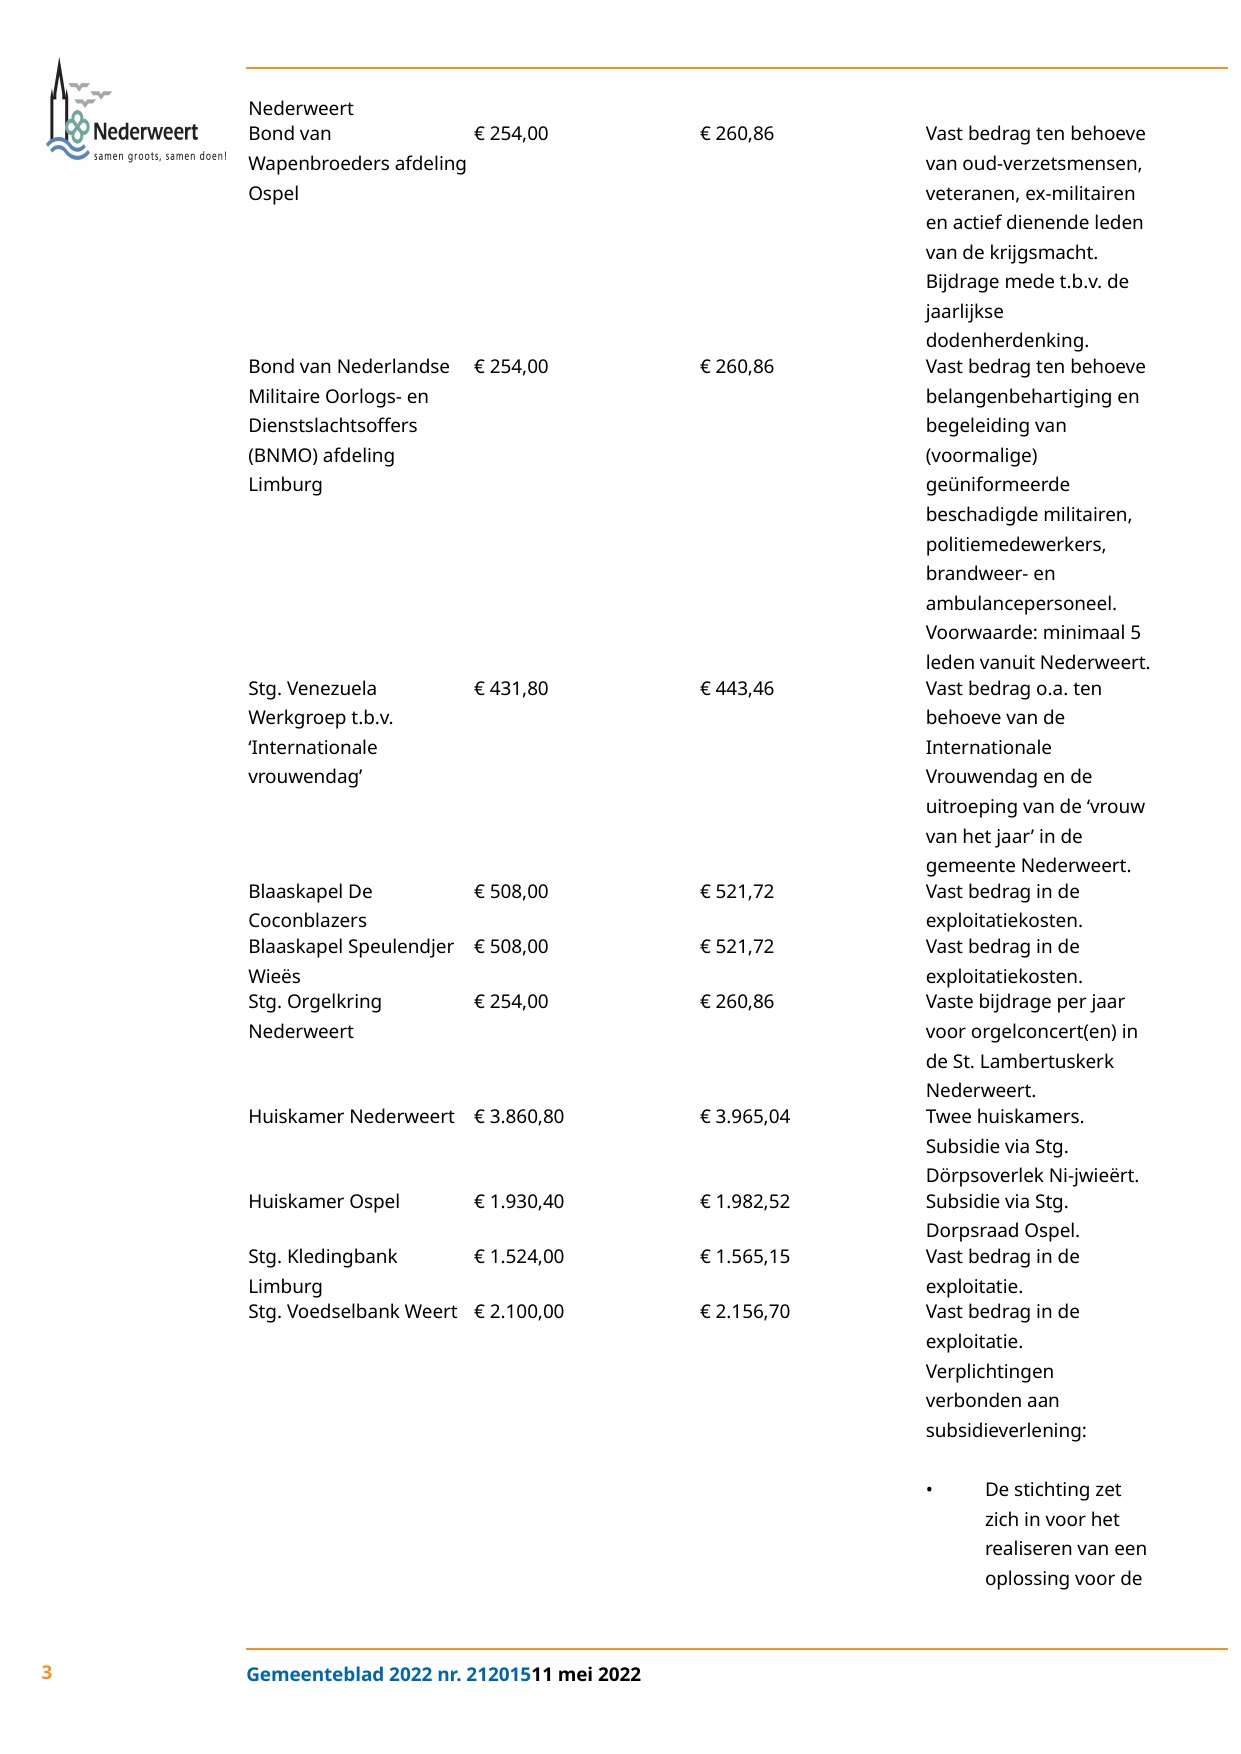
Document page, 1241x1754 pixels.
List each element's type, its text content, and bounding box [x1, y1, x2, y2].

table_cell € 1.930,40 [474, 1188, 700, 1243]
table_cell € 1.565,15 [700, 1244, 926, 1299]
table_cell € 1.982,52 [700, 1188, 926, 1243]
table_cell Vast bedrag o.a. ten behoeve van de Internationale Vrouwendag en de uitroeping van de ‘vrouw van het jaar’ in de gemeente Nederweert. [926, 675, 1152, 878]
table_cell € 254,00 [474, 121, 700, 353]
table_cell € 431,80 [474, 675, 700, 878]
table_cell Huiskamer Ospel [248, 1188, 474, 1243]
table_cell Vast bedrag ten behoeve belangenbehartiging en begeleiding van (voormalige) geüniformeerde beschadigde militairen, politiemedewerkers, brandweer- en ambulancepersoneel. Voorwaarde: minimaal 5 leden vanuit Nederweert. [926, 353, 1152, 675]
table_cell Blaaskapel De Coconblazers [248, 878, 474, 933]
table_cell € 260,86 [700, 353, 926, 675]
table_cell € 2.156,70 [700, 1299, 926, 1591]
picture [41, 47, 231, 172]
table_cell Bond van Nederlandse Militaire Oorlogs- en Dienstslachtsoffers (BNMO) afdeling Limburg [248, 353, 474, 675]
table_cell [700, 95, 926, 121]
table_cell Blaaskapel Speulendjer Wieës [248, 934, 474, 989]
table_cell Nederweert [248, 95, 474, 121]
table_cell € 3.965,04 [700, 1103, 926, 1188]
table_cell Vast bedrag in de exploitatiekosten. [926, 878, 1152, 933]
table_cell € 260,86 [700, 121, 926, 353]
table_cell € 1.524,00 [474, 1244, 700, 1299]
table_cell € 2.100,00 [474, 1299, 700, 1591]
table_cell € 521,72 [700, 934, 926, 989]
table_cell € 443,46 [700, 675, 926, 878]
table_cell Stg. Voedselbank Weert [248, 1299, 474, 1591]
table_cell Stg. Orgelkring Nederweert [248, 989, 474, 1103]
table_cell € 508,00 [474, 878, 700, 933]
table_cell [926, 95, 1152, 121]
table_cell Vast bedrag in de exploitatie. Verplichtingen verbonden aan subsidieverlening: De stichting zet zich in voor het realiseren van een oplossing voor de [926, 1299, 1152, 1591]
table_cell € 254,00 [474, 989, 700, 1103]
table_cell Vast bedrag ten behoeve van oud-verzetsmensen, veteranen, ex-militairen en actief dienende leden van de krijgsmacht. Bijdrage mede t.b.v. de jaarlijkse dodenherdenking. [926, 121, 1152, 353]
table_cell Twee huiskamers. Subsidie via Stg. Dörpsoverlek Ni-jwieërt. [926, 1103, 1152, 1188]
table_cell € 508,00 [474, 934, 700, 989]
table_cell € 3.860,80 [474, 1103, 700, 1188]
table_cell Stg. Kledingbank Limburg [248, 1244, 474, 1299]
table_cell Bond van Wapenbroeders afdeling Ospel [248, 121, 474, 353]
table_cell Vast bedrag in de exploitatie. [926, 1244, 1152, 1299]
table_cell € 521,72 [700, 878, 926, 933]
table_cell Huiskamer Nederweert [248, 1103, 474, 1188]
table_cell Vast bedrag in de exploitatiekosten. [926, 934, 1152, 989]
table_cell Stg. Venezuela Werkgroep t.b.v. ‘Internationale vrouwendag’ [248, 675, 474, 878]
table_cell € 260,86 [700, 989, 926, 1103]
table_cell € 254,00 [474, 353, 700, 675]
table_cell Vaste bijdrage per jaar voor orgelconcert(en) in de St. Lambertuskerk Nederweert. [926, 989, 1152, 1103]
table_cell Subsidie via Stg. Dorpsraad Ospel. [926, 1188, 1152, 1243]
table_cell [474, 95, 700, 121]
